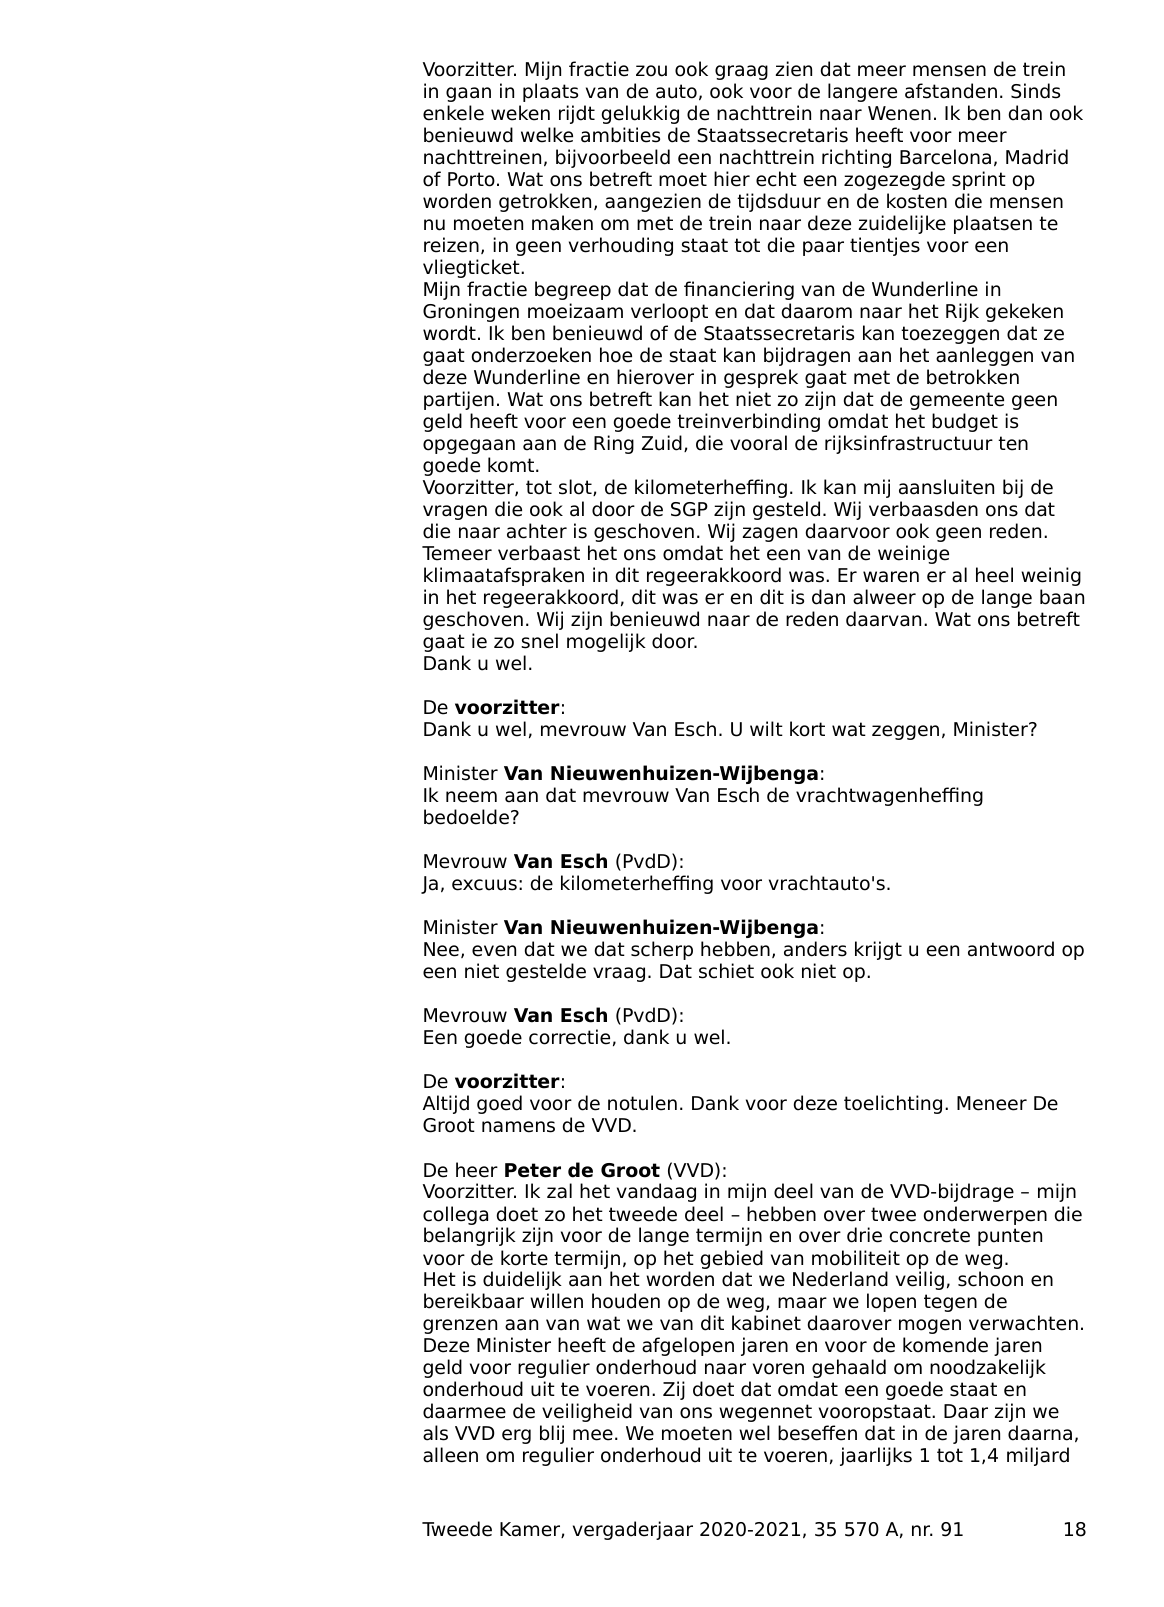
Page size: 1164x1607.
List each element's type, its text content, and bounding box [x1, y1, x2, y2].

text Ja, excuus: de kilometerheffing voor vrachtauto's. [422, 873, 1087, 895]
text Minister Van Nieuwenhuizen-Wijbenga: [422, 763, 1087, 785]
text Nee, even dat we dat scherp hebben, anders krijgt u een antwoord op een niet gestelde vraag. Dat schiet ook niet op. [422, 939, 1087, 983]
text De voorzitter: [422, 1071, 1087, 1093]
text Voorzitter. Mijn fractie zou ook graag zien dat meer mensen de trein in gaan in plaats van de auto, ook voor de langere afstanden. Sinds enkele weken rijdt gelukkig de nachttrein naar Wenen. Ik ben dan ook benieuwd welke ambities de Staatssecretaris heeft voor meer nachttreinen, bijvoorbeeld een nachttrein richting Barcelona, Madrid of Porto. Wat ons betreft moet hier echt een zogezegde sprint op worden getrokken, aangezien de tijdsduur en de kosten die mensen nu moeten maken om met de trein naar deze zuidelijke plaatsen te reizen, in geen verhouding staat tot die paar tientjes voor een vliegticket. [422, 59, 1087, 279]
text Mevrouw Van Esch (PvdD): [422, 851, 1087, 873]
text Dank u wel, mevrouw Van Esch. U wilt kort wat zeggen, Minister? [422, 719, 1087, 741]
text Mevrouw Van Esch (PvdD): [422, 1005, 1087, 1027]
text Voorzitter. Ik zal het vandaag in mijn deel van de VVD-bijdrage – mijn collega doet zo het tweede deel – hebben over twee onderwerpen die belangrijk zijn voor de lange termijn en over drie concrete punten voor de korte termijn, op het gebied van mobiliteit op de weg. [422, 1181, 1087, 1269]
text Mijn fractie begreep dat de financiering van de Wunderline in Groningen moeizaam verloopt en dat daarom naar het Rijk gekeken wordt. Ik ben benieuwd of de Staatssecretaris kan toezeggen dat ze gaat onderzoeken hoe de staat kan bijdragen aan het aanleggen van deze Wunderline en hierover in gesprek gaat met de betrokken partijen. Wat ons betreft kan het niet zo zijn dat de gemeente geen geld heeft voor een goede treinverbinding omdat het budget is opgegaan aan de Ring Zuid, die vooral de rijksinfrastructuur ten goede komt. [422, 279, 1087, 477]
text Dank u wel. [422, 652, 1087, 674]
text Het is duidelijk aan het worden dat we Nederland veilig, schoon en bereikbaar willen houden op de weg, maar we lopen tegen de grenzen aan van wat we van dit kabinet daarover mogen verwachten. Deze Minister heeft de afgelopen jaren en voor de komende jaren geld voor regulier onderhoud naar voren gehaald om noodzakelijk onderhoud uit te voeren. Zij doet dat omdat een goede staat en daarmee de veiligheid van ons wegennet vooropstaat. Daar zijn we als VVD erg blij mee. We moeten wel beseffen dat in de jaren daarna, alleen om regulier onderhoud uit te voeren, jaarlijks 1 tot 1,4 miljard [422, 1269, 1087, 1467]
text Een goede correctie, dank u wel. [422, 1027, 1087, 1049]
text Ik neem aan dat mevrouw Van Esch de vrachtwagenheffing bedoelde? [422, 785, 1087, 829]
text De voorzitter: [422, 697, 1087, 719]
text Altijd goed voor de notulen. Dank voor deze toelichting. Meneer De Groot namens de VVD. [422, 1093, 1087, 1137]
text Voorzitter, tot slot, de kilometerheffing. Ik kan mij aansluiten bij de vragen die ook al door de SGP zijn gesteld. Wij verbaasden ons dat die naar achter is geschoven. Wij zagen daarvoor ook geen reden. Temeer verbaast het ons omdat het een van de weinige klimaatafspraken in dit regeerakkoord was. Er waren er al heel weinig in het regeerakkoord, dit was er en dit is dan alweer op de lange baan geschoven. Wij zijn benieuwd naar de reden daarvan. Wat ons betreft gaat ie zo snel mogelijk door. [422, 477, 1087, 652]
text Minister Van Nieuwenhuizen-Wijbenga: [422, 917, 1087, 939]
text De heer Peter de Groot (VVD): [422, 1159, 1087, 1181]
